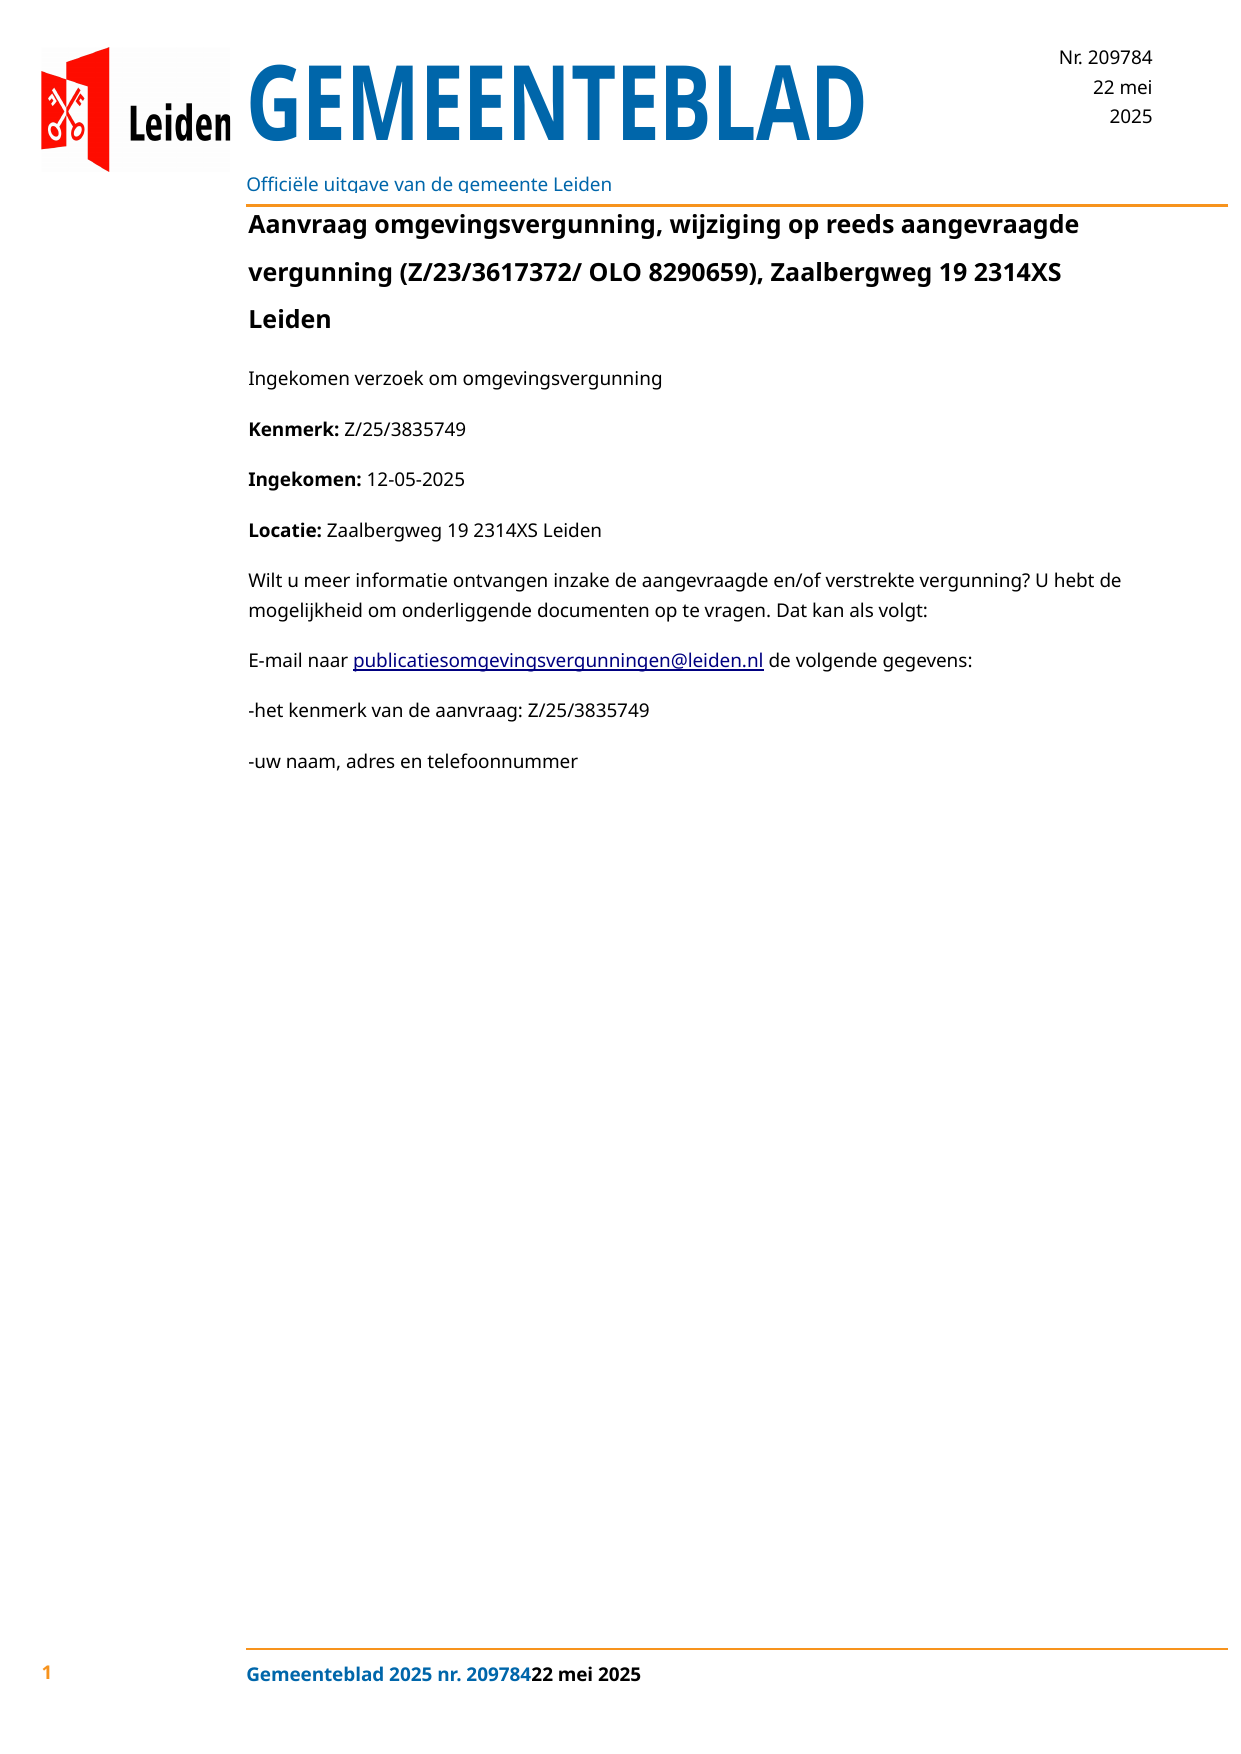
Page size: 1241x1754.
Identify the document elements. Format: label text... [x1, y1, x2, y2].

text E-mail naar publicatiesomgevingsvergunningen@leiden.nl de volgende gegevens: [248, 647, 1152, 673]
text Ingekomen: 12-05-2025 [248, 466, 1152, 492]
text Ingekomen verzoek om omgevingsvergunning [248, 366, 1152, 391]
picture [41, 47, 231, 172]
text Kenmerk: Z/25/3835749 [248, 416, 1152, 442]
text Wilt u meer informatie ontvangen inzake de aangevraagde en/of verstrekte vergunning? U hebt de mogelijkheid om onderliggende documenten op te vragen. Dat kan als volgt: [248, 567, 1152, 622]
text Aanvraag omgevingsvergunning, wijziging op reeds aangevraagde vergunning (Z/23/3617372/ OLO 8290659), Zaalbergweg 19 2314XS Leiden [248, 207, 1152, 336]
text Locatie: Zaalbergweg 19 2314XS Leiden [248, 517, 1152, 542]
text -het kenmerk van de aanvraag: Z/25/3835749 [248, 698, 1152, 723]
text -uw naam, adres en telefoonnummer [248, 748, 1152, 774]
